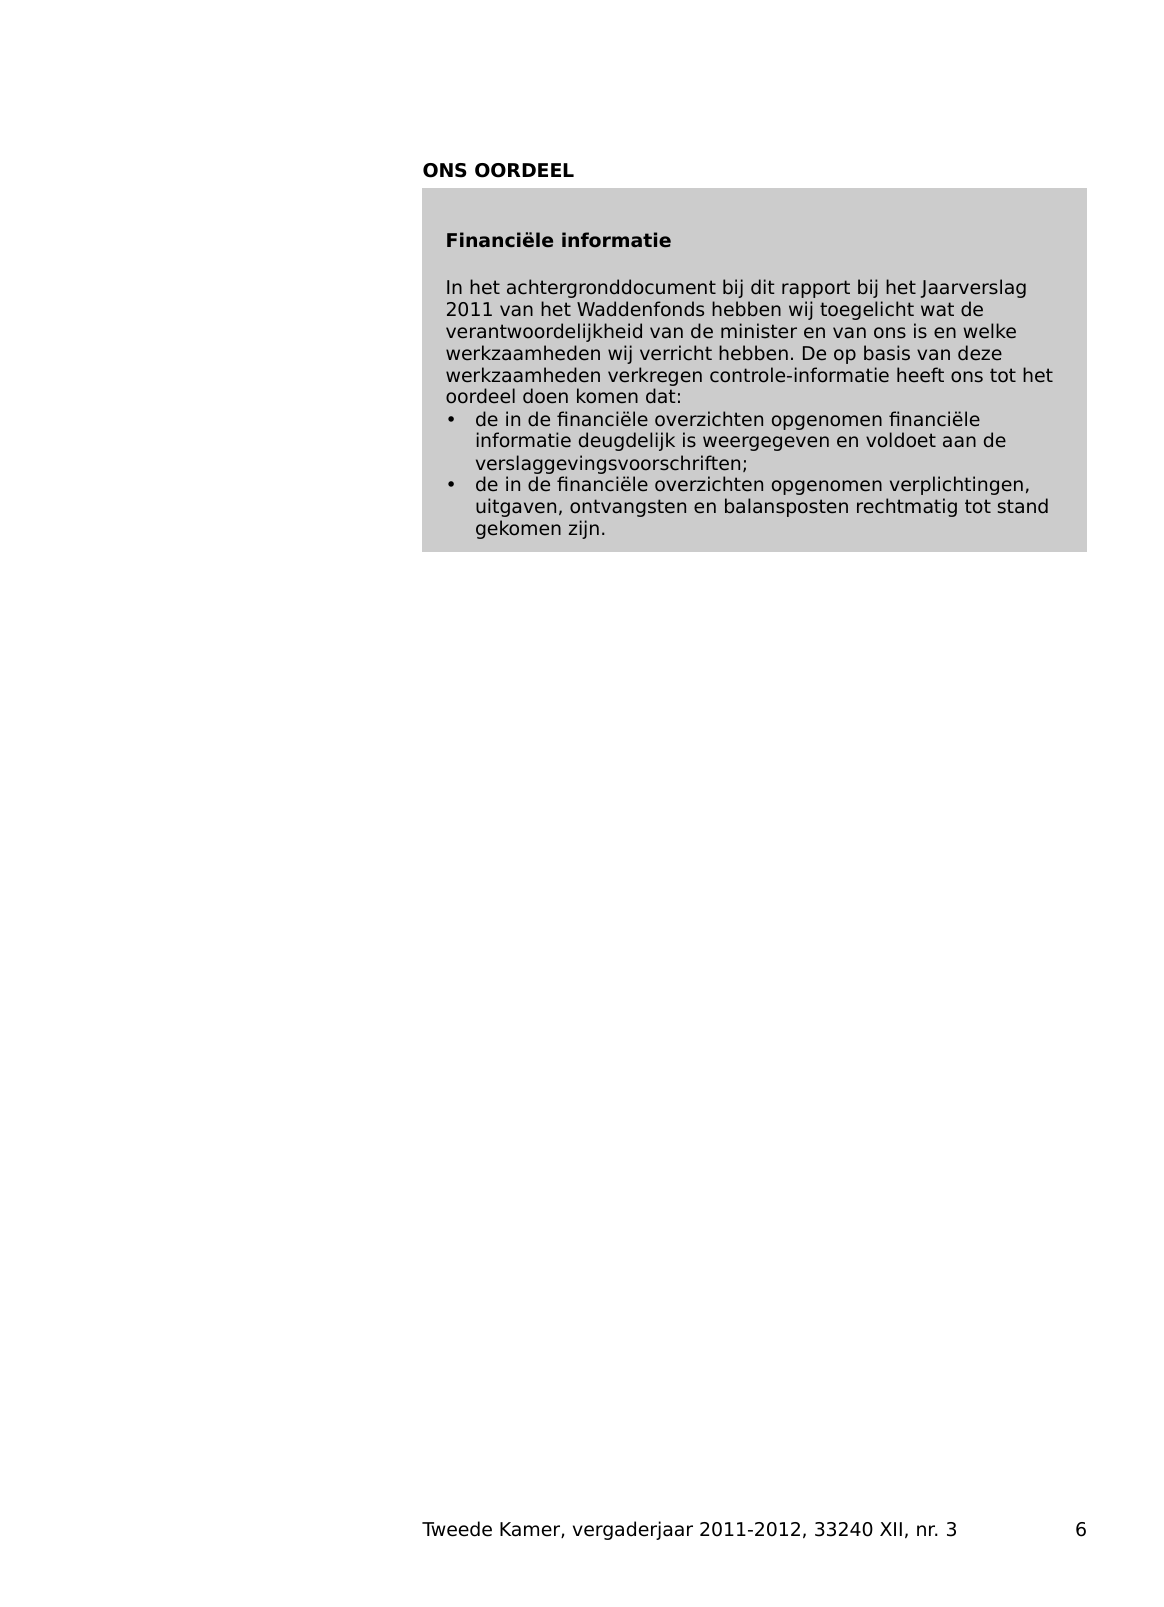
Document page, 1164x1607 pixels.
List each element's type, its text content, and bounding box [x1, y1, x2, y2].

table_header Financiële informatie In het achtergronddocument bij dit rapport bij het Jaarverslag 2011 van het Waddenfonds hebben wij toegelicht wat de verantwoordelijkheid van de minister en van ons is en welke werkzaamheden wij verricht hebben. De op basis van deze werkzaamheden verkregen controle-informatie heeft ons tot het oordeel doen komen dat: • de in de financiële overzichten opgenomen financiële informatie deugdelijk is weergegeven en voldoet aan de verslaggevingsvoorschriften; • de in de financiële overzichten opgenomen verplichtingen, uitgaven, ontvangsten en balansposten rechtmatig tot stand gekomen zijn. [422, 188, 1087, 552]
subtitle ONS OORDEEL [422, 160, 1087, 182]
